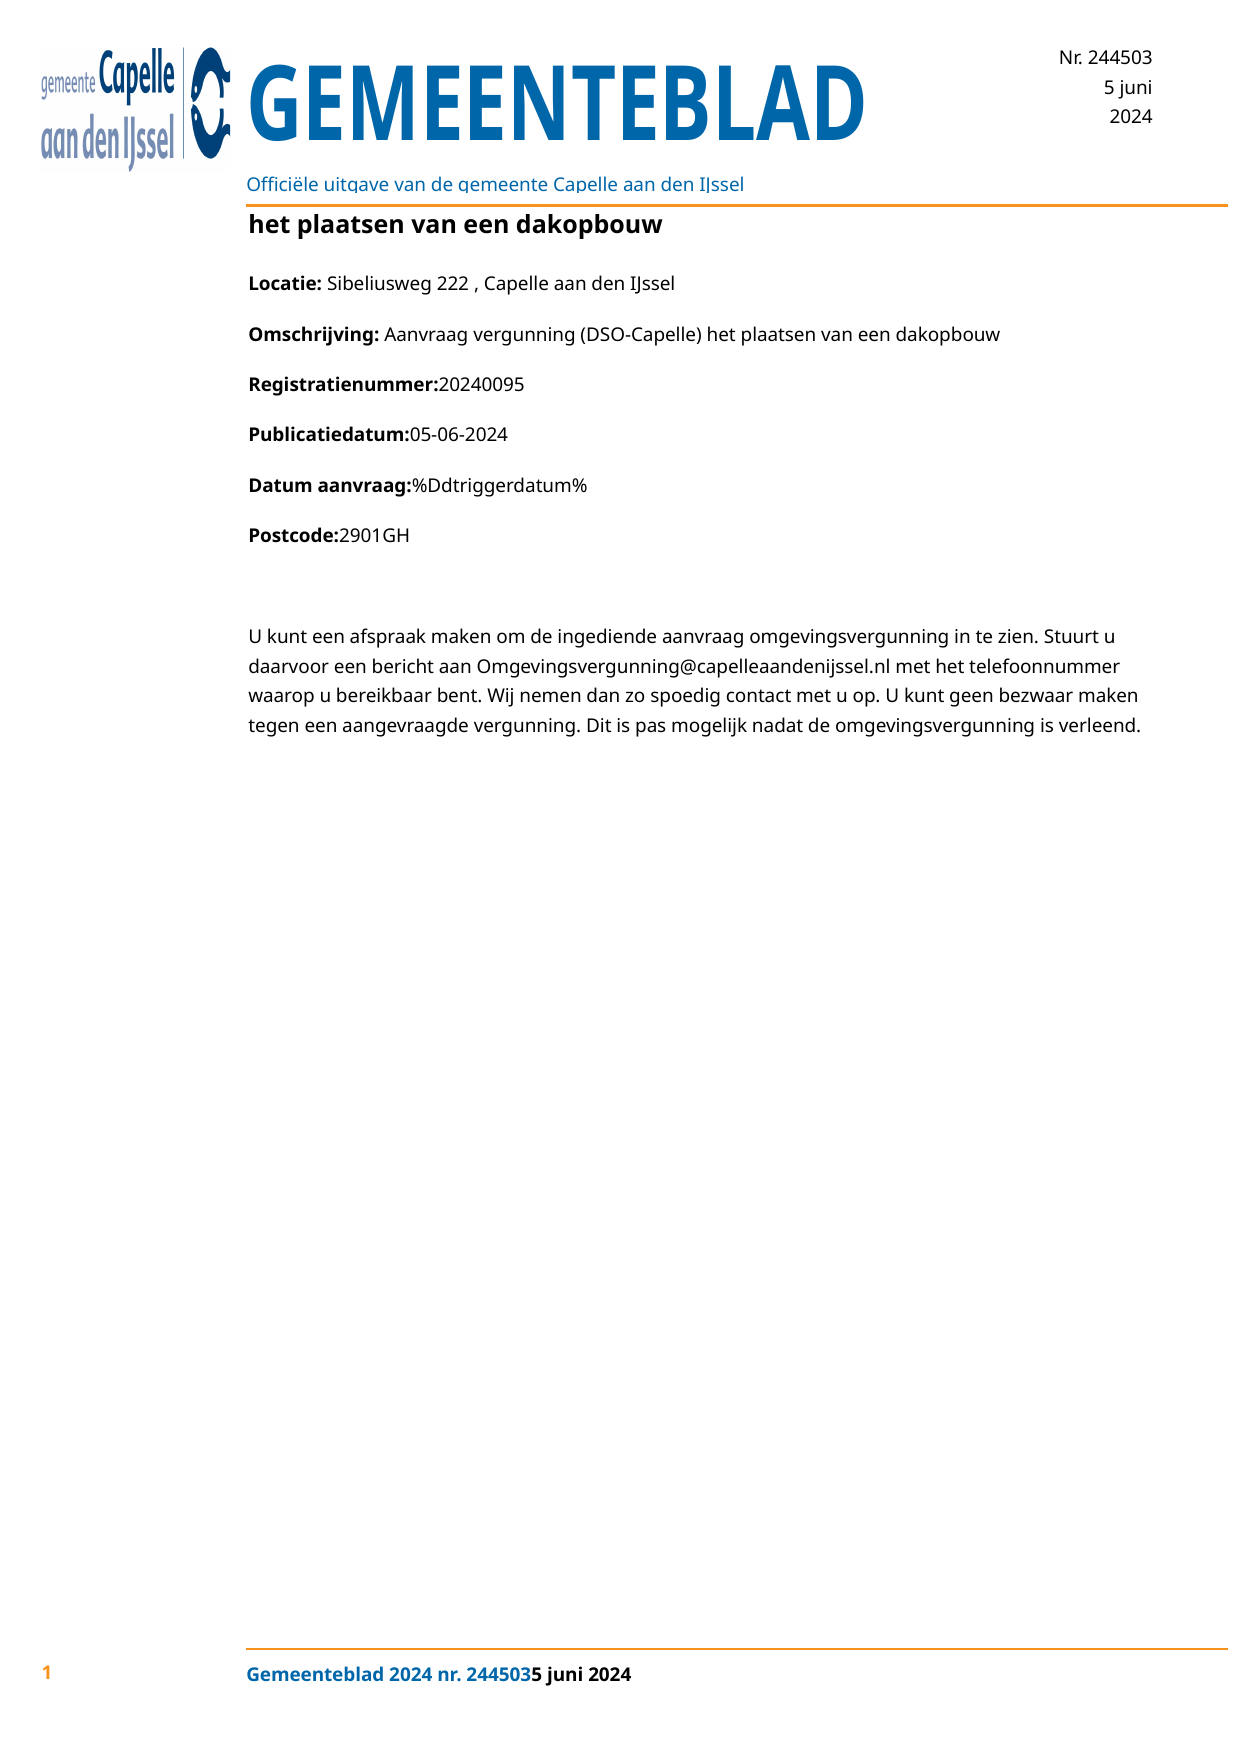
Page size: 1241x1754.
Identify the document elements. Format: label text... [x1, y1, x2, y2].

text Datum aanvraag:%Ddtriggerdatum% [248, 472, 1152, 498]
text Publicatiedatum:05-06-2024 [248, 422, 1152, 447]
text Locatie: Sibeliusweg 222 , Capelle aan den IJssel [248, 270, 1152, 296]
text het plaatsen van een dakopbouw [248, 207, 1152, 241]
picture [41, 47, 231, 172]
text U kunt een afspraak maken om de ingediende aanvraag omgevingsvergunning in te zien. Stuurt u daarvoor een bericht aan Omgevingsvergunning@capelleaandenijssel.nl met het telefoonnummer waarop u bereikbaar bent. Wij nemen dan zo spoedig contact met u op. U kunt geen bezwaar maken tegen een aangevraagde vergunning. Dit is pas mogelijk nadat de omgevingsvergunning is verleend. [248, 623, 1152, 738]
text Omschrijving: Aanvraag vergunning (DSO-Capelle) het plaatsen van een dakopbouw [248, 321, 1152, 346]
text Registratienummer:20240095 [248, 371, 1152, 397]
text Postcode:2901GH [248, 522, 1152, 548]
